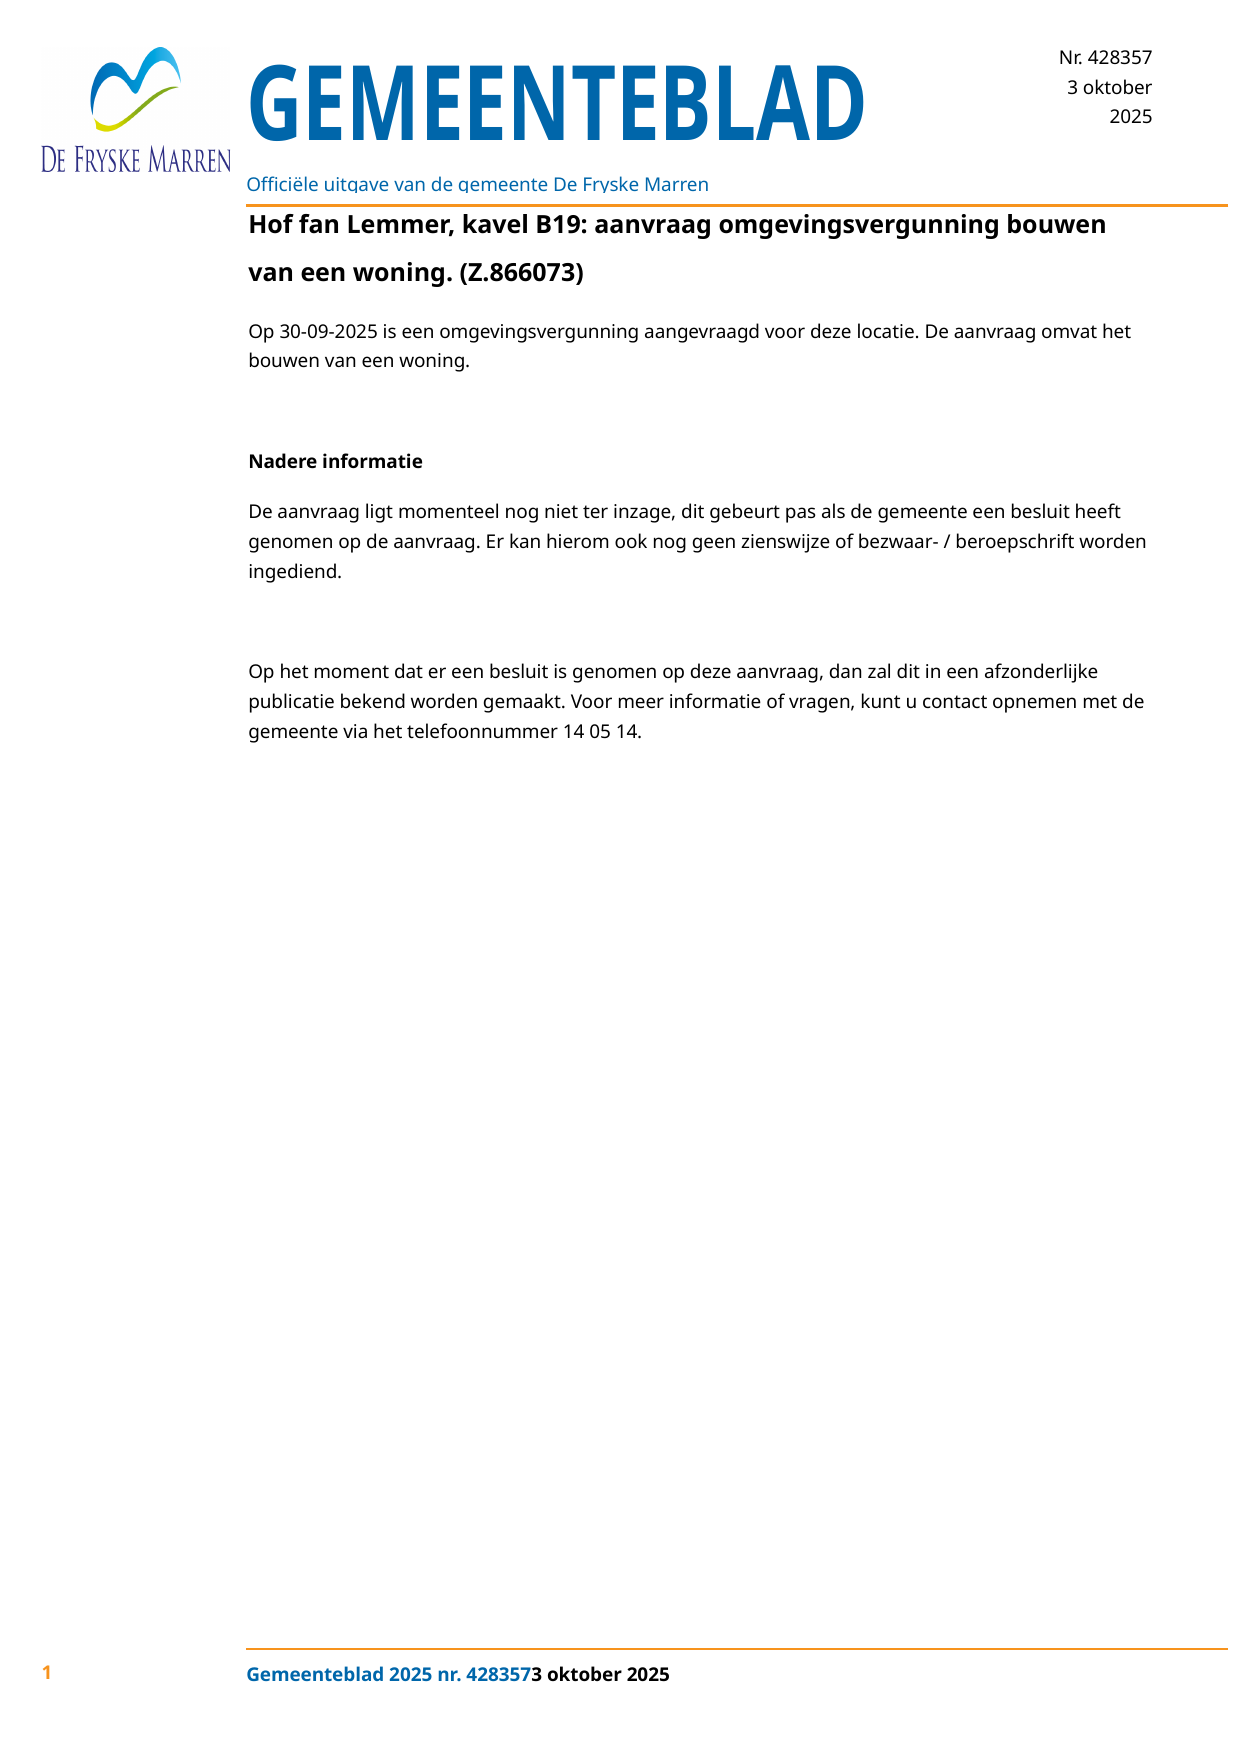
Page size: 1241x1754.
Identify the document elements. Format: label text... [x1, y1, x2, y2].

text Nadere informatie [248, 448, 1152, 474]
text Op 30-09-2025 is een omgevingsvergunning aangevraagd voor deze locatie. De aanvraag omvat het bouwen van een woning. [248, 318, 1152, 373]
text Hof fan Lemmer, kavel B19: aanvraag omgevingsvergunning bouwen van een woning. (Z.866073) [248, 207, 1152, 288]
picture [41, 47, 231, 172]
text Op het moment dat er een besluit is genomen op deze aanvraag, dan zal dit in een afzonderlijke publicatie bekend worden gemaakt. Voor meer informatie of vragen, kunt u contact opnemen met de gemeente via het telefoonnummer 14 05 14. [248, 659, 1152, 744]
text De aanvraag ligt momenteel nog niet ter inzage, dit gebeurt pas als de gemeente een besluit heeft genomen op de aanvraag. Er kan hierom ook nog geen zienswijze of bezwaar- / beroepschrift worden ingediend. [248, 499, 1152, 584]
